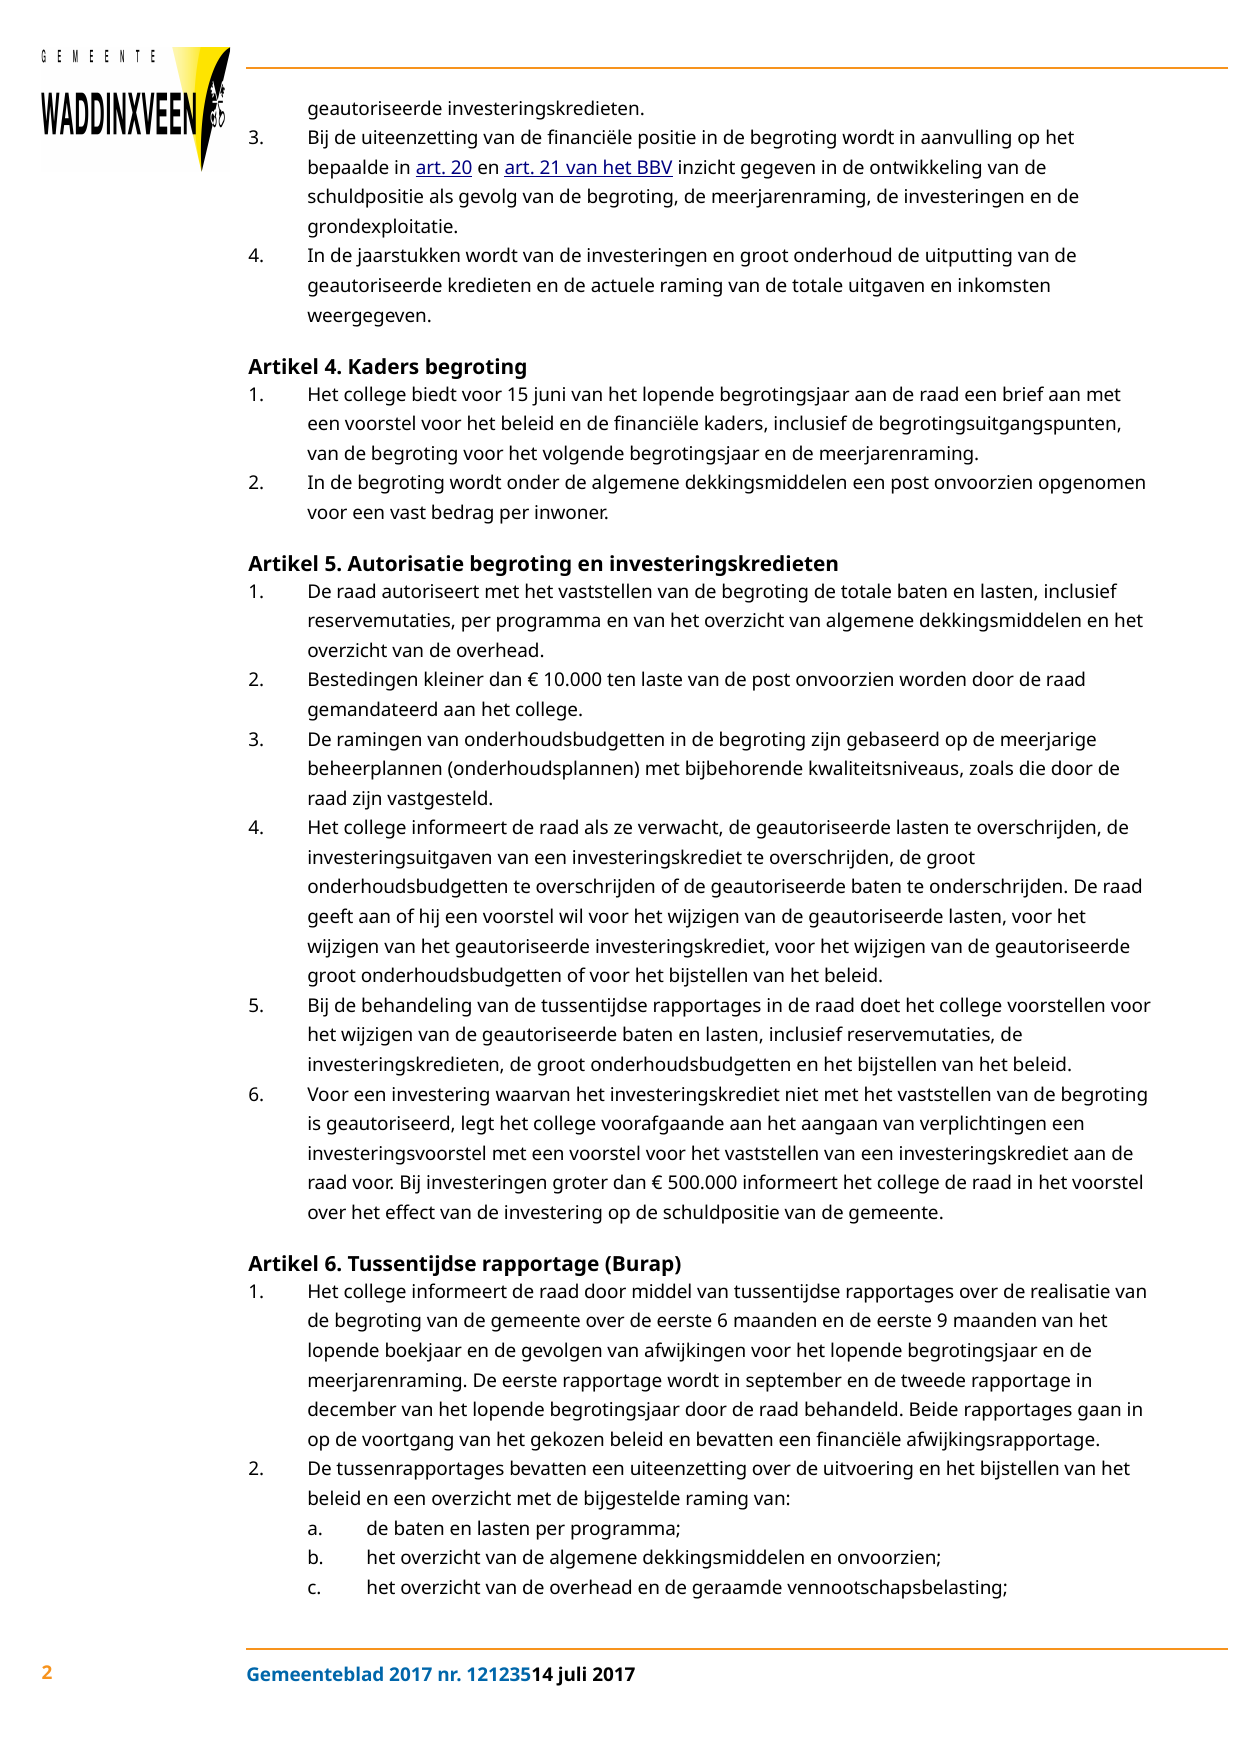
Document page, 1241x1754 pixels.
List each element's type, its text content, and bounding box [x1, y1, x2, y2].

list Het college informeert de raad door middel van tussentijdse rapportages over de realisatie van de begroting van de gemeente over de eerste 6 maanden en de eerste 9 maanden van het lopende boekjaar en de gevolgen van afwijkingen voor het lopende begrotingsjaar en de meerjarenraming. De eerste rapportage wordt in september en de tweede rapportage in december van het lopende begrotingsjaar door de raad behandeld. Beide rapportages gaan in op de voortgang van het gekozen beleid en bevatten een financiële afwijkingsrapportage. [248, 1278, 1152, 1452]
picture [41, 47, 231, 172]
list In de begroting wordt onder de algemene dekkingsmiddelen een post onvoorzien opgenomen voor een vast bedrag per inwoner. [248, 469, 1152, 525]
text Artikel 6. Tussentijdse rapportage (Burap) [248, 1249, 1152, 1278]
list Bestedingen kleiner dan € 10.000 ten laste van de post onvoorzien worden door de raad gemandateerd aan het college. [248, 667, 1152, 722]
list Bij de behandeling van de tussentijdse rapportages in de raad doet het college voorstellen voor het wijzigen van de geautoriseerde baten en lasten, inclusief reservemutaties, de investeringskredieten, de groot onderhoudsbudgetten en het bijstellen van het beleid. [248, 992, 1152, 1077]
list Het college biedt voor 15 juni van het lopende begrotingsjaar aan de raad een brief aan met een voorstel voor het beleid en de financiële kaders, inclusief de begrotingsuitgangspunten, van de begroting voor het volgende begrotingsjaar en de meerjarenraming. [248, 381, 1152, 466]
list De raad autoriseert met het vaststellen van de begroting de totale baten en lasten, inclusief reservemutaties, per programma en van het overzicht van algemene dekkingsmiddelen en het overzicht van de overhead. [248, 578, 1152, 663]
list het overzicht van de algemene dekkingsmiddelen en onvoorzien; [307, 1544, 1152, 1570]
text Artikel 5. Autorisatie begroting en investeringskredieten [248, 549, 1152, 578]
text Artikel 4. Kaders begroting [248, 352, 1152, 381]
list De ramingen van onderhoudsbudgetten in de begroting zijn gebaseerd op de meerjarige beheerplannen (onderhoudsplannen) met bijbehorende kwaliteitsniveaus, zoals die door de raad zijn vastgesteld. [248, 726, 1152, 811]
list In de jaarstukken wordt van de investeringen en groot onderhoud de uitputting van de geautoriseerde kredieten en de actuele raming van de totale uitgaven en inkomsten weergegeven. [248, 243, 1152, 328]
list de baten en lasten per programma; [307, 1515, 1152, 1540]
list De tussenrapportages bevatten een uiteenzetting over de uitvoering en het bijstellen van het beleid en een overzicht met de bijgestelde raming van: [248, 1456, 1152, 1511]
list Het college informeert de raad als ze verwacht, de geautoriseerde lasten te overschrijden, de investeringsuitgaven van een investeringskrediet te overschrijden, de groot onderhoudsbudgetten te overschrijden of de geautoriseerde baten te onderschrijden. De raad geeft aan of hij een voorstel wil voor het wijzigen van de geautoriseerde lasten, voor het wijzigen van het geautoriseerde investeringskrediet, voor het wijzigen van de geautoriseerde groot onderhoudsbudgetten of voor het bijstellen van het beleid. [248, 814, 1152, 988]
list Voor een investering waarvan het investeringskrediet niet met het vaststellen van de begroting is geautoriseerd, legt het college voorafgaande aan het aangaan van verplichtingen een investeringsvoorstel met een voorstel voor het vaststellen van een investeringskrediet aan de raad voor. Bij investeringen groter dan € 500.000 informeert het college de raad in het voorstel over het effect van de investering op de schuldpositie van de gemeente. [248, 1081, 1152, 1225]
list Bij de uiteenzetting van de financiële positie in de begroting wordt in aanvulling op het bepaalde in art. 20 en art. 21 van het BBV inzicht gegeven in de ontwikkeling van de schuldpositie als gevolg van de begroting, de meerjarenraming, de investeringen en de grondexploitatie. [248, 124, 1152, 239]
list het overzicht van de overhead en de geraamde vennootschapsbelasting; [307, 1574, 1152, 1599]
list geautoriseerde investeringskredieten. [248, 95, 1152, 121]
